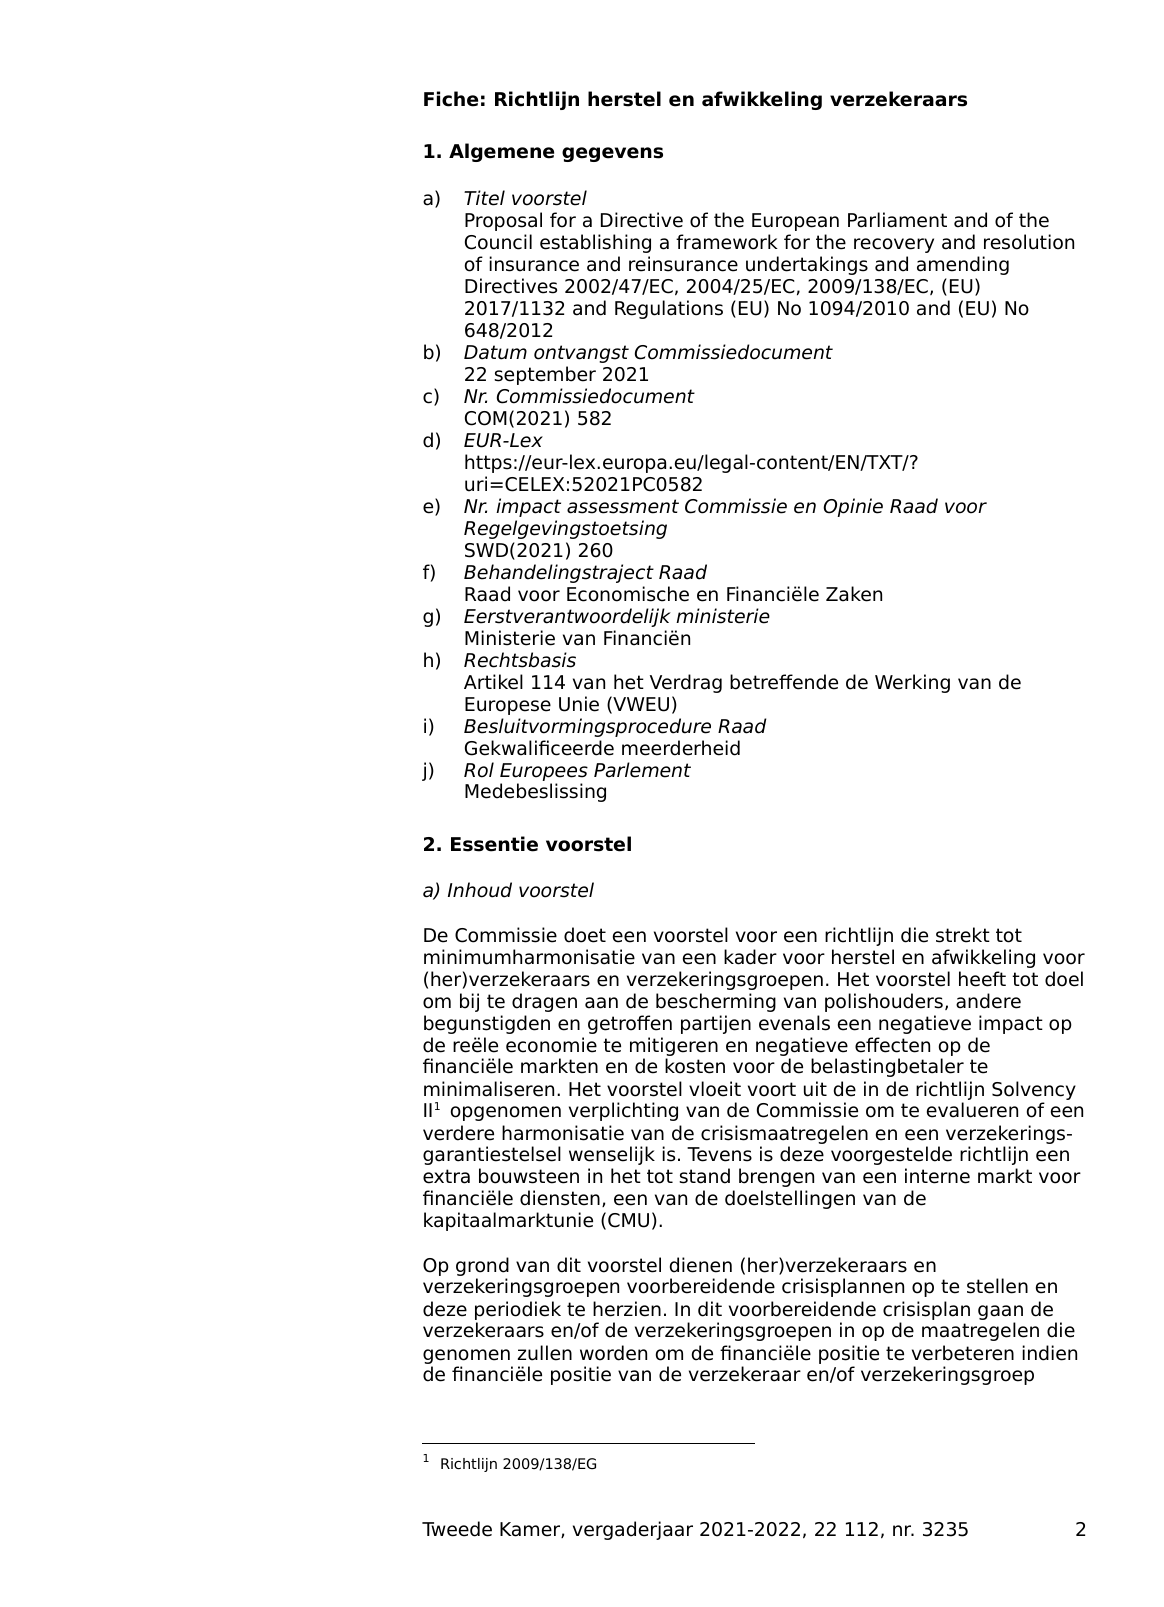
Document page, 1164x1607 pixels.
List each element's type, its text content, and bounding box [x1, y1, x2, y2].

text https://eur-lex.europa.eu/legal-content/EN/TXT/?uri=CELEX:52021PC0582 [464, 452, 1087, 496]
text SWD(2021) 260 [464, 540, 1087, 562]
text h) Rechtsbasis [422, 649, 1087, 672]
text Richtlijn 2009/138/EG [422, 1452, 1087, 1474]
text e) Nr. impact assessment Commissie en Opinie Raad voor Regelgevingstoetsing [422, 496, 1087, 540]
subtitle 1. Algemene gegevens [422, 141, 1087, 163]
text f) Behandelingstraject Raad [422, 562, 1087, 584]
subtitle 2. Essentie voorstel [422, 833, 1087, 855]
subtitle Fiche: Richtlijn herstel en afwikkeling verzekeraars [422, 89, 1087, 111]
text a) Titel voorstel [422, 188, 1087, 210]
text Raad voor Economische en Financiële Zaken [464, 584, 1087, 606]
text b) Datum ontvangst Commissiedocument [422, 342, 1087, 364]
text COM(2021) 582 [464, 408, 1087, 430]
text Gekwalificeerde meerderheid [464, 737, 1087, 759]
text g) Eerstverantwoordelijk ministerie [422, 606, 1087, 628]
text Proposal for a Directive of the European Parliament and of the Council establishing a framework for the recovery and resolution of insurance and reinsurance undertakings and amending Directives 2002/47/EC, 2004/25/EC, 2009/138/EC, (EU) 2017/1132 and Regulations (EU) No 1094/2010 and (EU) No 648/2012 [464, 210, 1087, 342]
text d) EUR-Lex [422, 430, 1087, 452]
text Artikel 114 van het Verdrag betreffende de Werking van de Europese Unie (VWEU) [464, 672, 1087, 716]
text j) Rol Europees Parlement [422, 759, 1087, 781]
text Op grond van dit voorstel dienen (her)verzekeraars en verzekeringsgroepen voorbereidende crisisplannen op te stellen en deze periodiek te herzien. In dit voorbereidende crisisplan gaan de verzekeraars en/of de verzekeringsgroepen in op de maatregelen die genomen zullen worden om de financiële positie te verbeteren indien de financiële positie van de verzekeraar en/of verzekeringsgroep [422, 1254, 1087, 1386]
text c) Nr. Commissiedocument [422, 386, 1087, 408]
text Ministerie van Financiën [464, 628, 1087, 649]
text De Commissie doet een voorstel voor een richtlijn die strekt tot minimumharmonisatie van een kader voor herstel en afwikkeling voor (her)verzekeraars en verzekeringsgroepen. Het voorstel heeft tot doel om bij te dragen aan de bescherming van polishouders, andere begunstigden en getroffen partijen evenals een negatieve impact op de reële economie te mitigeren en negatieve effecten op de financiële markten en de kosten voor de belastingbetaler te minimaliseren. Het voorstel vloeit voort uit de in de richtlijn Solvency II opgenomen verplichting van de Commissie om te evalueren of een verdere harmonisatie van de crisismaatregelen en een verzekerings-garantiestelsel wenselijk is. Tevens is deze voorgestelde richtlijn een extra bouwsteen in het tot stand brengen van een interne markt voor financiële diensten, een van de doelstellingen van de kapitaalmarktunie (CMU). [422, 924, 1087, 1232]
text 22 september 2021 [464, 364, 1087, 386]
subtitle a) Inhoud voorstel [422, 880, 1087, 902]
text Medebeslissing [464, 781, 1087, 803]
text i) Besluitvormingsprocedure Raad [422, 716, 1087, 737]
